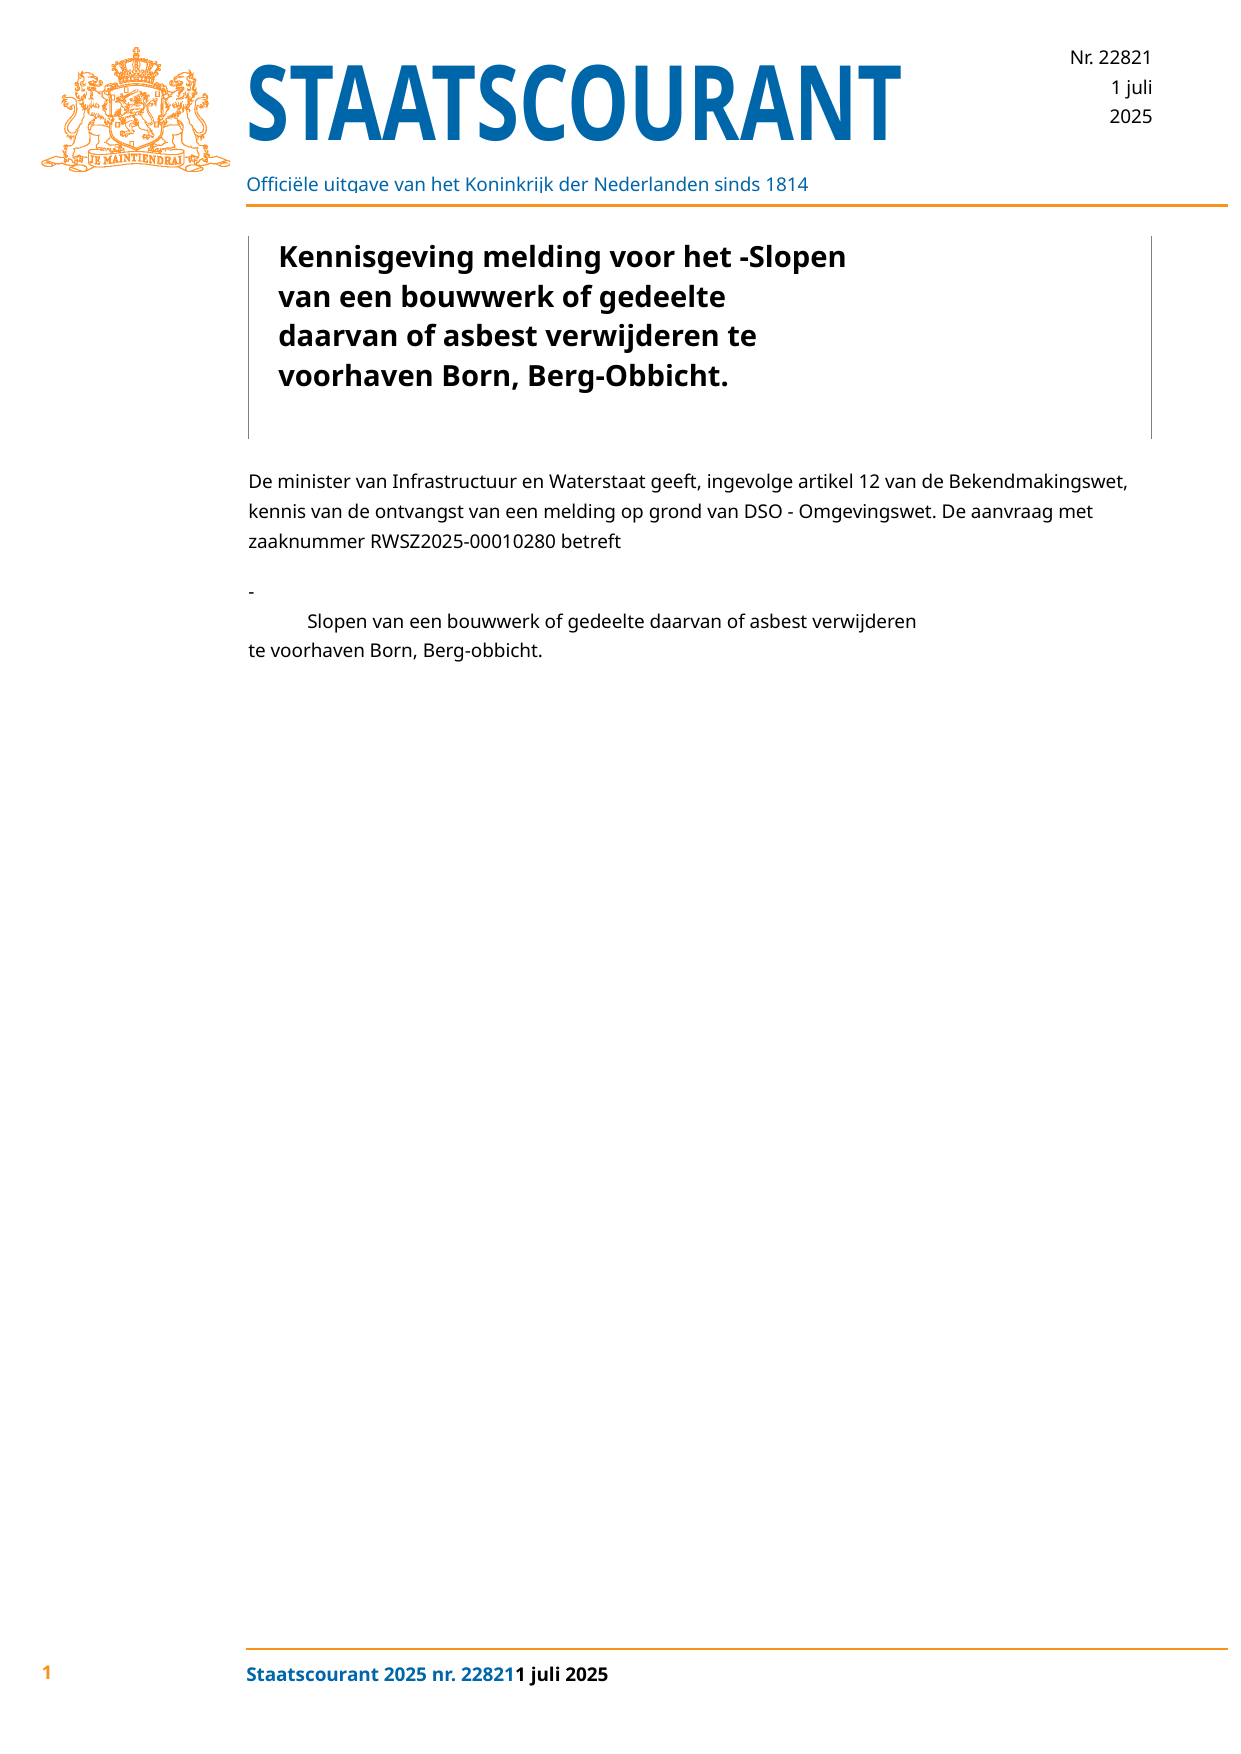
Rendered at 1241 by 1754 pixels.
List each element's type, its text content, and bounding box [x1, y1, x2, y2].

picture [912, 236, 1090, 414]
list Slopen van een bouwwerk of gedeelte daarvan of asbest verwijderen [248, 608, 1152, 633]
table_header [1090, 236, 1151, 413]
picture [41, 47, 231, 172]
text te voorhaven Born, Berg-obbicht. [248, 637, 1152, 663]
table_header Kennisgeving melding voor het -Slopen van een bouwwerk of gedeelte daarvan of asbest verwijderen te voorhaven Born, Berg-Obbicht. [249, 236, 850, 439]
text De minister van Infrastructuur en Waterstaat geeft, ingevolge artikel 12 van de Bekendmakingswet, kennis van de ontvangst van een melding op grond van DSO - Omgevingswet. De aanvraag met zaaknummer RWSZ2025-00010280 betreft [248, 469, 1152, 553]
table_header [850, 236, 912, 413]
table_header [850, 414, 1151, 439]
